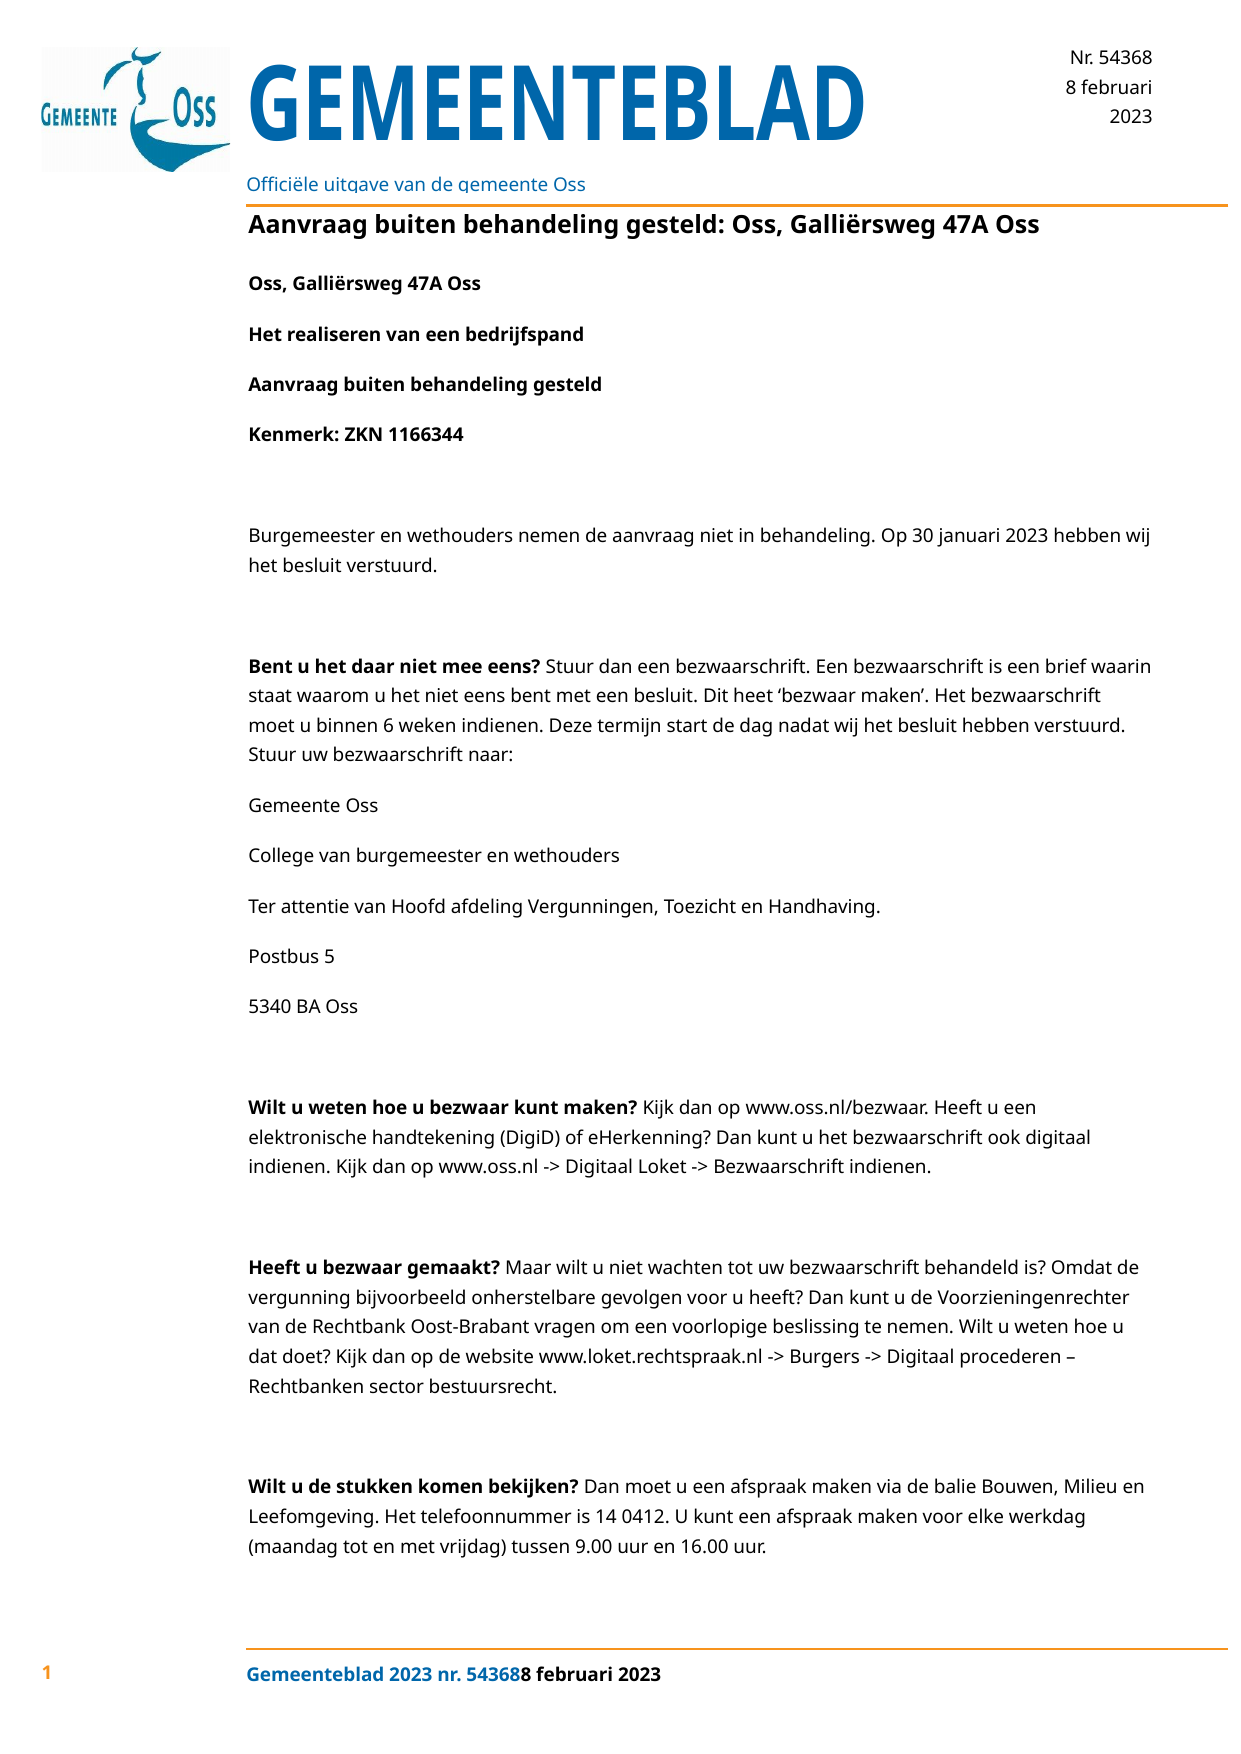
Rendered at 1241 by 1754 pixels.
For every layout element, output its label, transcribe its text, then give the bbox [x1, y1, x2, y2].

text Postbus 5 [248, 943, 1152, 969]
text Het realiseren van een bedrijfspand [248, 321, 1152, 346]
text Burgemeester en wethouders nemen de aanvraag niet in behandeling. Op 30 januari 2023 hebben wij het besluit verstuurd. [248, 522, 1152, 578]
text 5340 BA Oss [248, 994, 1152, 1019]
text Kenmerk: ZKN 1166344 [248, 422, 1152, 447]
text Oss, Galliërsweg 47A Oss [248, 270, 1152, 296]
text Gemeente Oss [248, 792, 1152, 818]
text Bent u het daar niet mee eens? Stuur dan een bezwaarschrift. Een bezwaarschrift is een brief waarin staat waarom u het niet eens bent met een besluit. Dit heet ‘bezwaar maken’. Het bezwaarschrift moet u binnen 6 weken indienen. Deze termijn start de dag nadat wij het besluit hebben verstuurd. Stuur uw bezwaarschrift naar: [248, 653, 1152, 767]
text Heeft u bezwaar gemaakt? Maar wilt u niet wachten tot uw bezwaarschrift behandeld is? Omdat de vergunning bijvoorbeeld onherstelbare gevolgen voor u heeft? Dan kunt u de Voorzieningenrechter van de Rechtbank Oost-Brabant vragen om een voorlopige beslissing te nemen. Wilt u weten hoe u dat doet? Kijk dan op de website www.loket.rechtspraak.nl -> Burgers -> Digitaal procederen – Rechtbanken sector bestuursrecht. [248, 1254, 1152, 1398]
picture [41, 47, 231, 172]
text Ter attentie van Hoofd afdeling Vergunningen, Toezicht en Handhaving. [248, 893, 1152, 918]
text College van burgemeester en wethouders [248, 842, 1152, 868]
text Wilt u de stukken komen bekijken? Dan moet u een afspraak maken via de balie Bouwen, Milieu en Leefomgeving. Het telefoonnummer is 14 0412. U kunt een afspraak maken voor elke werkdag (maandag tot en met vrijdag) tussen 9.00 uur en 16.00 uur. [248, 1474, 1152, 1558]
text Aanvraag buiten behandeling gesteld [248, 371, 1152, 397]
text Aanvraag buiten behandeling gesteld: Oss, Galliërsweg 47A Oss [248, 207, 1152, 241]
text Wilt u weten hoe u bezwaar kunt maken? Kijk dan op www.oss.nl/bezwaar. Heeft u een elektronische handtekening (DigiD) of eHerkenning? Dan kunt u het bezwaarschrift ook digitaal indienen. Kijk dan op www.oss.nl -> Digitaal Loket -> Bezwaarschrift indienen. [248, 1094, 1152, 1179]
